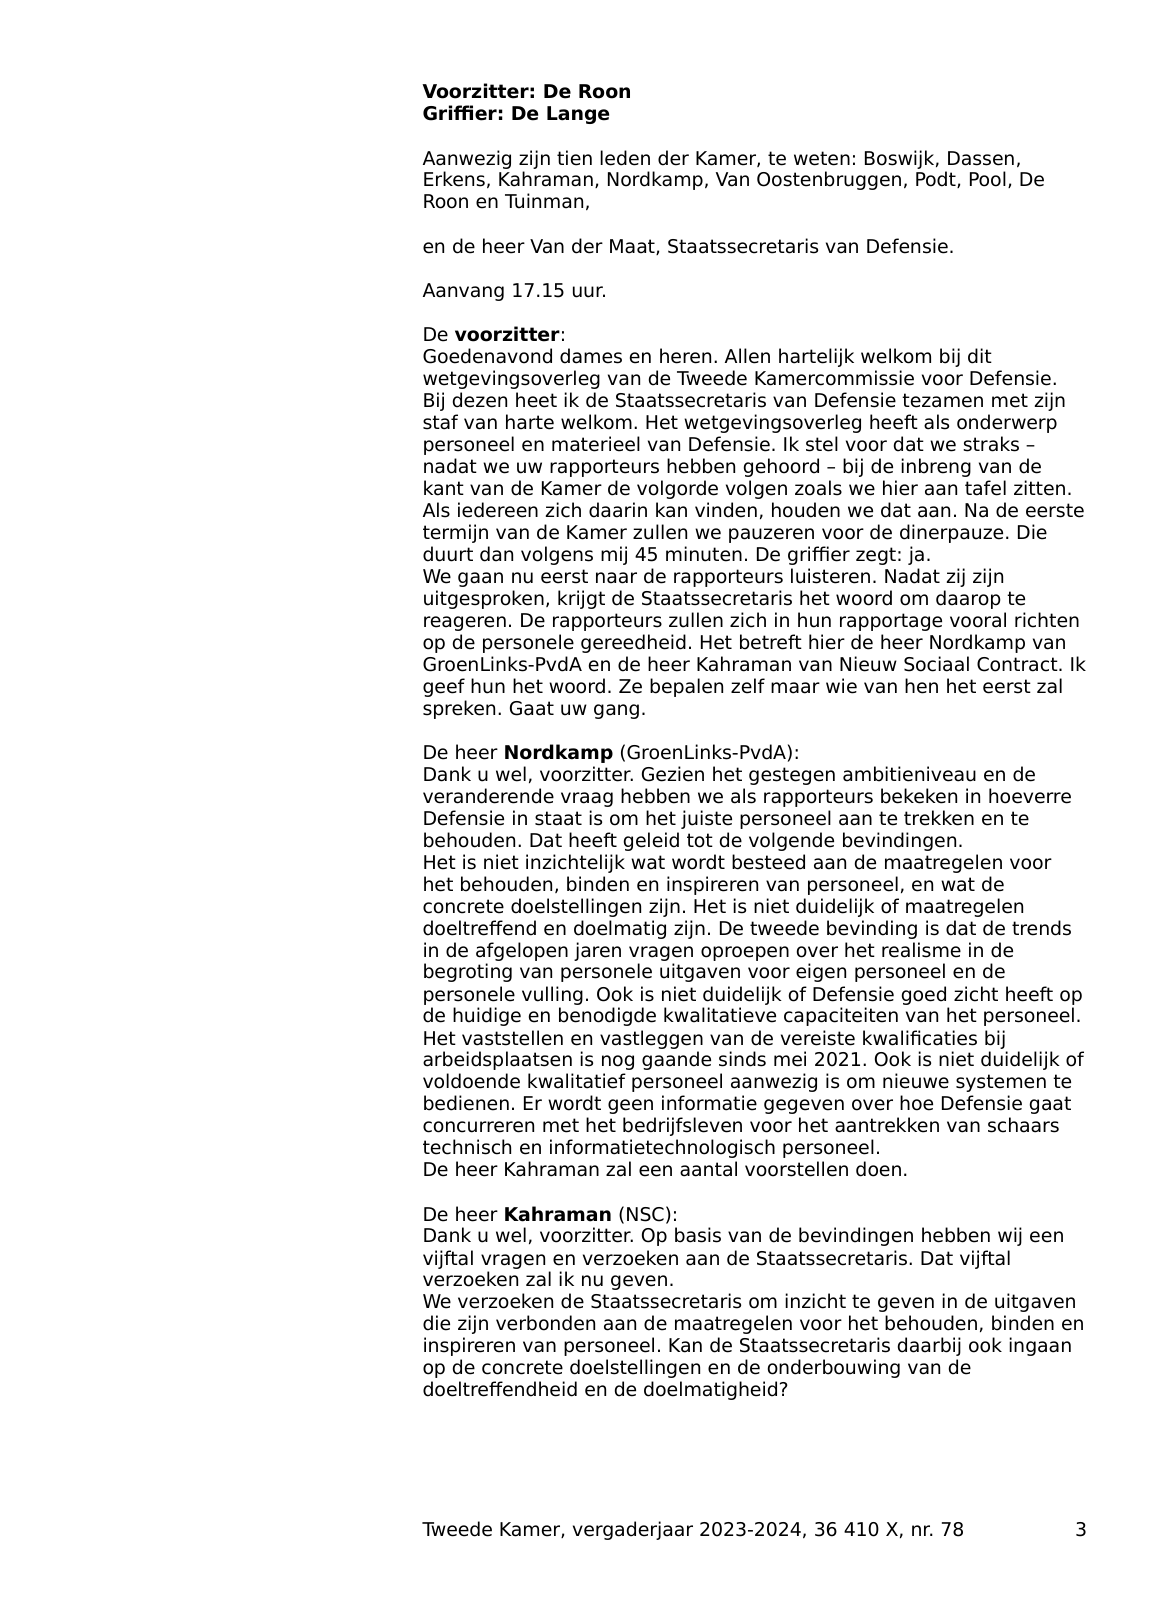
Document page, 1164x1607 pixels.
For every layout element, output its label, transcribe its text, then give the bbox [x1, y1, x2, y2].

text De heer Kahraman (NSC): [422, 1203, 1087, 1225]
text en de heer Van der Maat, Staatssecretaris van Defensie. [422, 236, 1087, 257]
text We verzoeken de Staatssecretaris om inzicht te geven in de uitgaven die zijn verbonden aan de maatregelen voor het behouden, binden en inspireren van personeel. Kan de Staatssecretaris daarbij ook ingaan op de concrete doelstellingen en de onderbouwing van de doeltreffendheid en de doelmatigheid? [422, 1291, 1087, 1401]
text Aanvang 17.15 uur. [422, 280, 1087, 302]
text Het is niet inzichtelijk wat wordt besteed aan de maatregelen voor het behouden, binden en inspireren van personeel, en wat de concrete doelstellingen zijn. Het is niet duidelijk of maatregelen doeltreffend en doelmatig zijn. De tweede bevinding is dat de trends in de afgelopen jaren vragen oproepen over het realisme in de begroting van personele uitgaven voor eigen personeel en de personele vulling. Ook is niet duidelijk of Defensie goed zicht heeft op de huidige en benodigde kwalitatieve capaciteiten van het personeel. Het vaststellen en vastleggen van de vereiste kwalificaties bij arbeidsplaatsen is nog gaande sinds mei 2021. Ook is niet duidelijk of voldoende kwalitatief personeel aanwezig is om nieuwe systemen te bedienen. Er wordt geen informatie gegeven over hoe Defensie gaat concurreren met het bedrijfsleven voor het aantrekken van schaars technisch en informatietechnologisch personeel. [422, 852, 1087, 1159]
text De heer Nordkamp (GroenLinks-PvdA): [422, 742, 1087, 764]
text De heer Kahraman zal een aantal voorstellen doen. [422, 1159, 1087, 1181]
text Griffier: De Lange [422, 103, 1087, 125]
text We gaan nu eerst naar de rapporteurs luisteren. Nadat zij zijn uitgesproken, krijgt de Staatssecretaris het woord om daarop te reageren. De rapporteurs zullen zich in hun rapportage vooral richten op de personele gereedheid. Het betreft hier de heer Nordkamp van GroenLinks-PvdA en de heer Kahraman van Nieuw Sociaal Contract. Ik geef hun het woord. Ze bepalen zelf maar wie van hen het eerst zal spreken. Gaat uw gang. [422, 566, 1087, 719]
text Dank u wel, voorzitter. Op basis van de bevindingen hebben wij een vijftal vragen en verzoeken aan de Staatssecretaris. Dat vijftal verzoeken zal ik nu geven. [422, 1225, 1087, 1291]
text Voorzitter: De Roon [422, 81, 1087, 103]
text Dank u wel, voorzitter. Gezien het gestegen ambitieniveau en de veranderende vraag hebben we als rapporteurs bekeken in hoeverre Defensie in staat is om het juiste personeel aan te trekken en te behouden. Dat heeft geleid tot de volgende bevindingen. [422, 764, 1087, 852]
text Aanwezig zijn tien leden der Kamer, te weten: Boswijk, Dassen, Erkens, Kahraman, Nordkamp, Van Oostenbruggen, Podt, Pool, De Roon en Tuinman, [422, 147, 1087, 213]
text Goedenavond dames en heren. Allen hartelijk welkom bij dit wetgevingsoverleg van de Tweede Kamercommissie voor Defensie. Bij dezen heet ik de Staatssecretaris van Defensie tezamen met zijn staf van harte welkom. Het wetgevingsoverleg heeft als onderwerp personeel en materieel van Defensie. Ik stel voor dat we straks – nadat we uw rapporteurs hebben gehoord – bij de inbreng van de kant van de Kamer de volgorde volgen zoals we hier aan tafel zitten. Als iedereen zich daarin kan vinden, houden we dat aan. Na de eerste termijn van de Kamer zullen we pauzeren voor de dinerpauze. Die duurt dan volgens mij 45 minuten. De griffier zegt: ja. [422, 346, 1087, 566]
text De voorzitter: [422, 324, 1087, 346]
